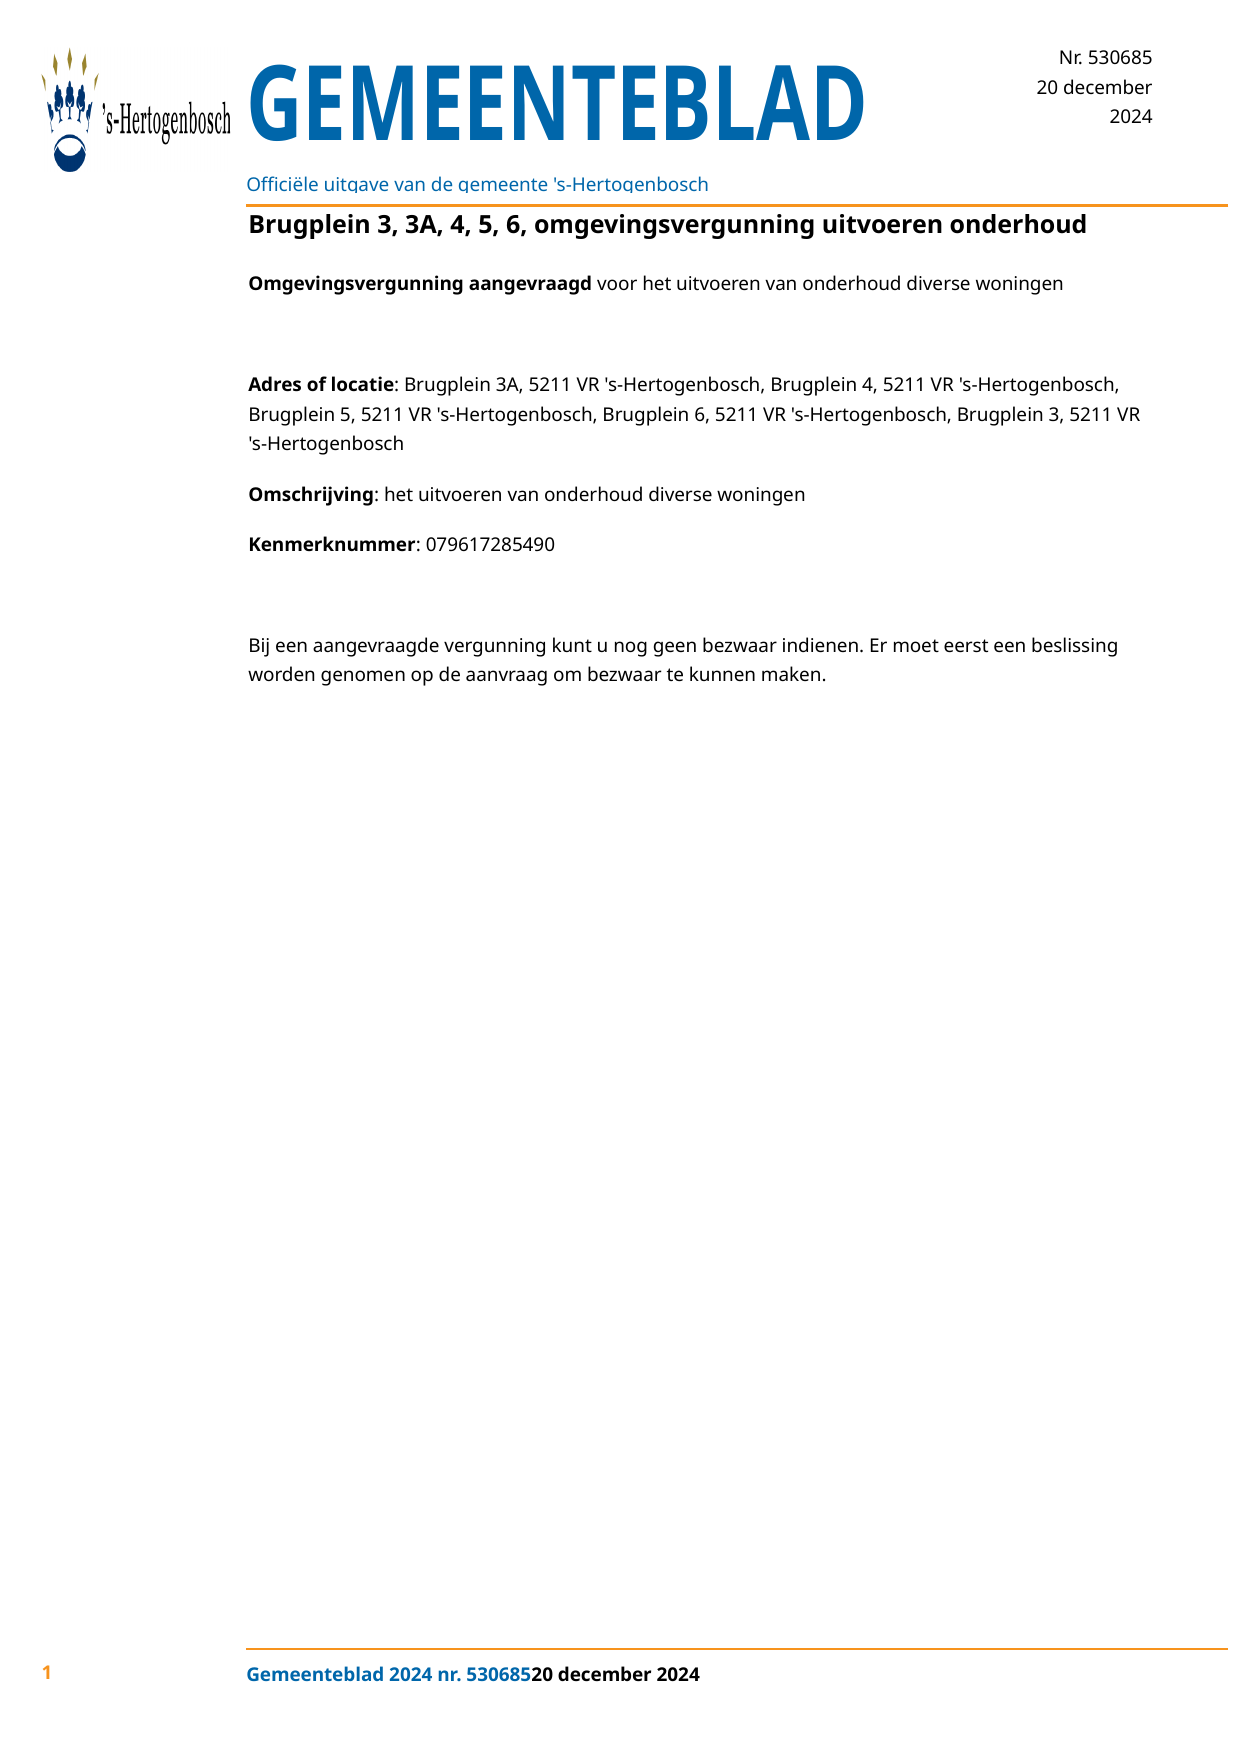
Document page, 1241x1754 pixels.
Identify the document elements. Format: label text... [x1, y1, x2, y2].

text Adres of locatie: Brugplein 3A, 5211 VR 's-Hertogenbosch, Brugplein 4, 5211 VR 's-Hertogenbosch, Brugplein 5, 5211 VR 's-Hertogenbosch, Brugplein 6, 5211 VR 's-Hertogenbosch, Brugplein 3, 5211 VR 's-Hertogenbosch [248, 371, 1152, 456]
text Omschrijving: het uitvoeren van onderhoud diverse woningen [248, 481, 1152, 506]
text Brugplein 3, 3A, 4, 5, 6, omgevingsvergunning uitvoeren onderhoud [248, 207, 1152, 241]
text Kenmerknummer: 079617285490 [248, 531, 1152, 557]
text Bij een aangevraagde vergunning kunt u nog geen bezwaar indienen. Er moet eerst een beslissing worden genomen op de aanvraag om bezwaar te kunnen maken. [248, 632, 1152, 687]
picture [41, 47, 231, 172]
text Omgevingsvergunning aangevraagd voor het uitvoeren van onderhoud diverse woningen [248, 270, 1152, 296]
